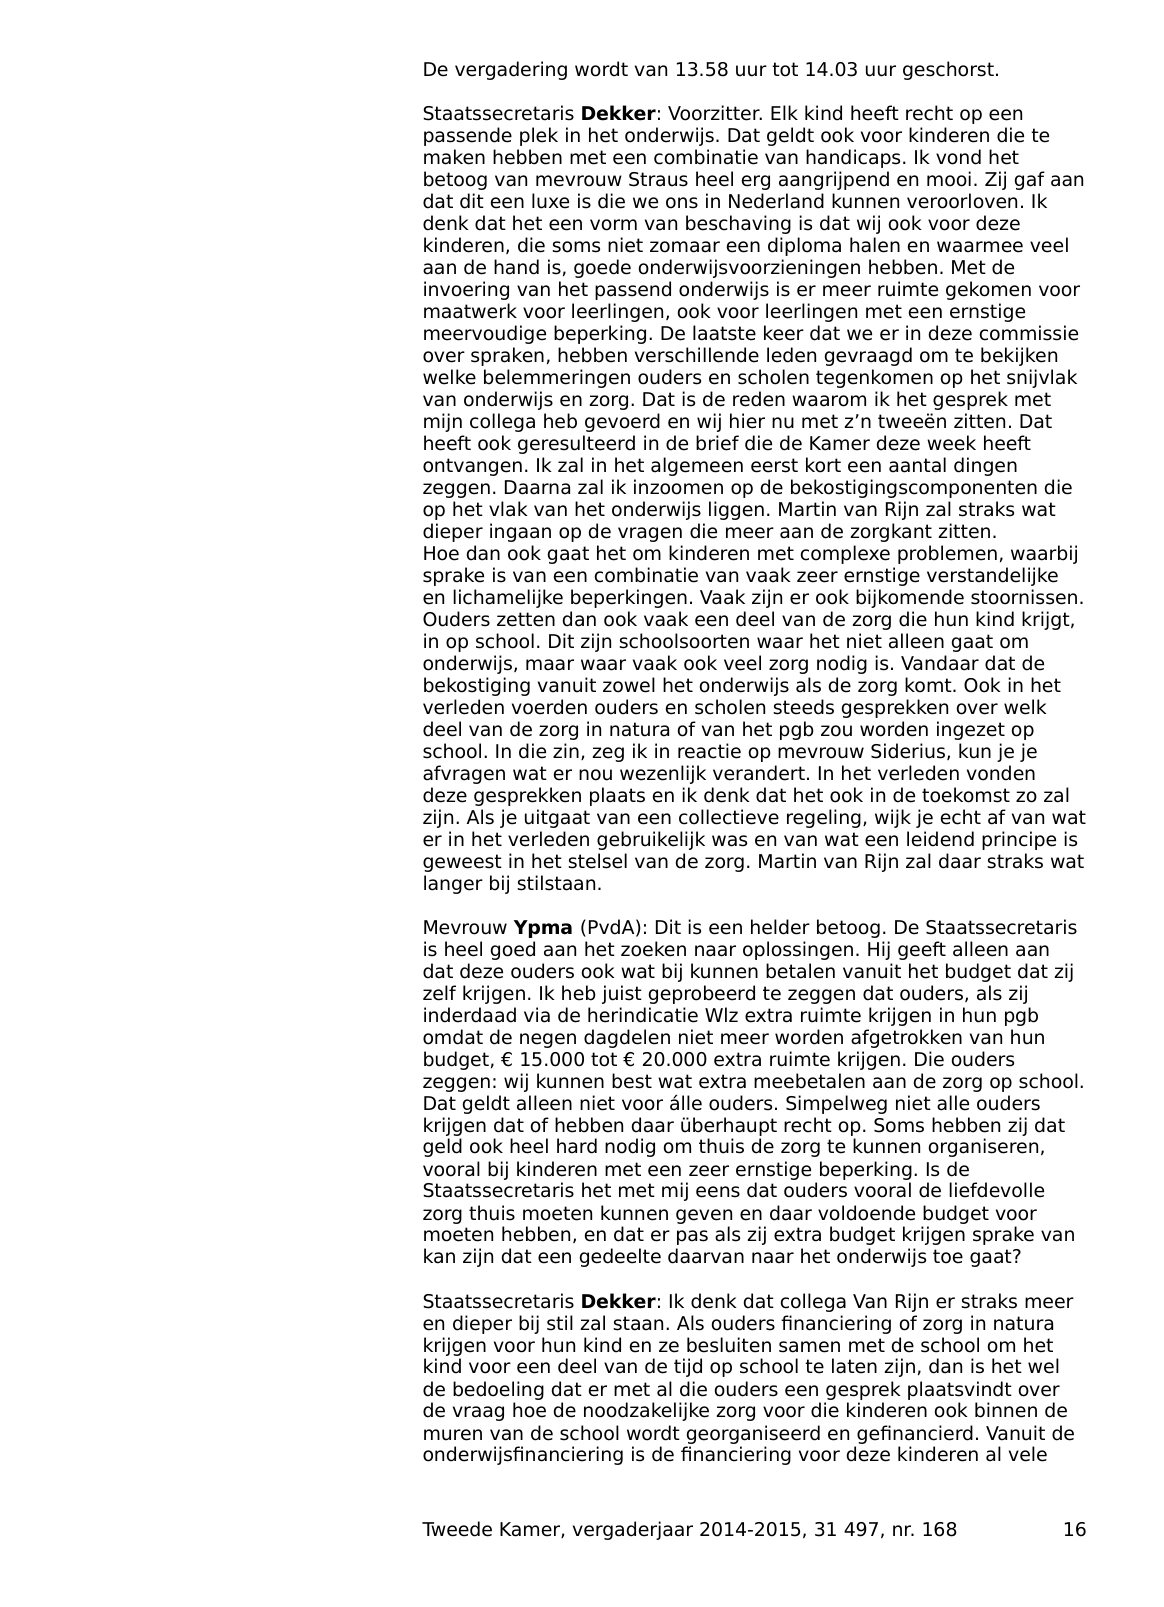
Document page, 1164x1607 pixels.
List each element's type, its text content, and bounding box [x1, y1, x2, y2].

text Staatssecretaris Dekker: Voorzitter. Elk kind heeft recht op een passende plek in het onderwijs. Dat geldt ook voor kinderen die te maken hebben met een combinatie van handicaps. Ik vond het betoog van mevrouw Straus heel erg aangrijpend en mooi. Zij gaf aan dat dit een luxe is die we ons in Nederland kunnen veroorloven. Ik denk dat het een vorm van beschaving is dat wij ook voor deze kinderen, die soms niet zomaar een diploma halen en waarmee veel aan de hand is, goede onderwijsvoorzieningen hebben. Met de invoering van het passend onderwijs is er meer ruimte gekomen voor maatwerk voor leerlingen, ook voor leerlingen met een ernstige meervoudige beperking. De laatste keer dat we er in deze commissie over spraken, hebben verschillende leden gevraagd om te bekijken welke belemmeringen ouders en scholen tegenkomen op het snijvlak van onderwijs en zorg. Dat is de reden waarom ik het gesprek met mijn collega heb gevoerd en wij hier nu met z’n tweeën zitten. Dat heeft ook geresulteerd in de brief die de Kamer deze week heeft ontvangen. Ik zal in het algemeen eerst kort een aantal dingen zeggen. Daarna zal ik inzoomen op de bekostigingscomponenten die op het vlak van het onderwijs liggen. Martin van Rijn zal straks wat dieper ingaan op de vragen die meer aan de zorgkant zitten. [422, 103, 1087, 543]
text Staatssecretaris Dekker: Ik denk dat collega Van Rijn er straks meer en dieper bij stil zal staan. Als ouders financiering of zorg in natura krijgen voor hun kind en ze besluiten samen met de school om het kind voor een deel van de tijd op school te laten zijn, dan is het wel de bedoeling dat er met al die ouders een gesprek plaatsvindt over de vraag hoe de noodzakelijke zorg voor die kinderen ook binnen de muren van de school wordt georganiseerd en gefinancierd. Vanuit de onderwijsfinanciering is de financiering voor deze kinderen al vele [422, 1291, 1087, 1466]
text Hoe dan ook gaat het om kinderen met complexe problemen, waarbij sprake is van een combinatie van vaak zeer ernstige verstandelijke en lichamelijke beperkingen. Vaak zijn er ook bijkomende stoornissen. Ouders zetten dan ook vaak een deel van de zorg die hun kind krijgt, in op school. Dit zijn schoolsoorten waar het niet alleen gaat om onderwijs, maar waar vaak ook veel zorg nodig is. Vandaar dat de bekostiging vanuit zowel het onderwijs als de zorg komt. Ook in het verleden voerden ouders en scholen steeds gesprekken over welk deel van de zorg in natura of van het pgb zou worden ingezet op school. In die zin, zeg ik in reactie op mevrouw Siderius, kun je je afvragen wat er nou wezenlijk verandert. In het verleden vonden deze gesprekken plaats en ik denk dat het ook in de toekomst zo zal zijn. Als je uitgaat van een collectieve regeling, wijk je echt af van wat er in het verleden gebruikelijk was en van wat een leidend principe is geweest in het stelsel van de zorg. Martin van Rijn zal daar straks wat langer bij stilstaan. [422, 543, 1087, 894]
text De vergadering wordt van 13.58 uur tot 14.03 uur geschorst. [422, 59, 1087, 81]
text Mevrouw Ypma (PvdA): Dit is een helder betoog. De Staatssecretaris is heel goed aan het zoeken naar oplossingen. Hij geeft alleen aan dat deze ouders ook wat bij kunnen betalen vanuit het budget dat zij zelf krijgen. Ik heb juist geprobeerd te zeggen dat ouders, als zij inderdaad via de herindicatie Wlz extra ruimte krijgen in hun pgb omdat de negen dagdelen niet meer worden afgetrokken van hun budget, € 15.000 tot € 20.000 extra ruimte krijgen. Die ouders zeggen: wij kunnen best wat extra meebetalen aan de zorg op school. Dat geldt alleen niet voor álle ouders. Simpelweg niet alle ouders krijgen dat of hebben daar überhaupt recht op. Soms hebben zij dat geld ook heel hard nodig om thuis de zorg te kunnen organiseren, vooral bij kinderen met een zeer ernstige beperking. Is de Staatssecretaris het met mij eens dat ouders vooral de liefdevolle zorg thuis moeten kunnen geven en daar voldoende budget voor moeten hebben, en dat er pas als zij extra budget krijgen sprake van kan zijn dat een gedeelte daarvan naar het onderwijs toe gaat? [422, 917, 1087, 1268]
